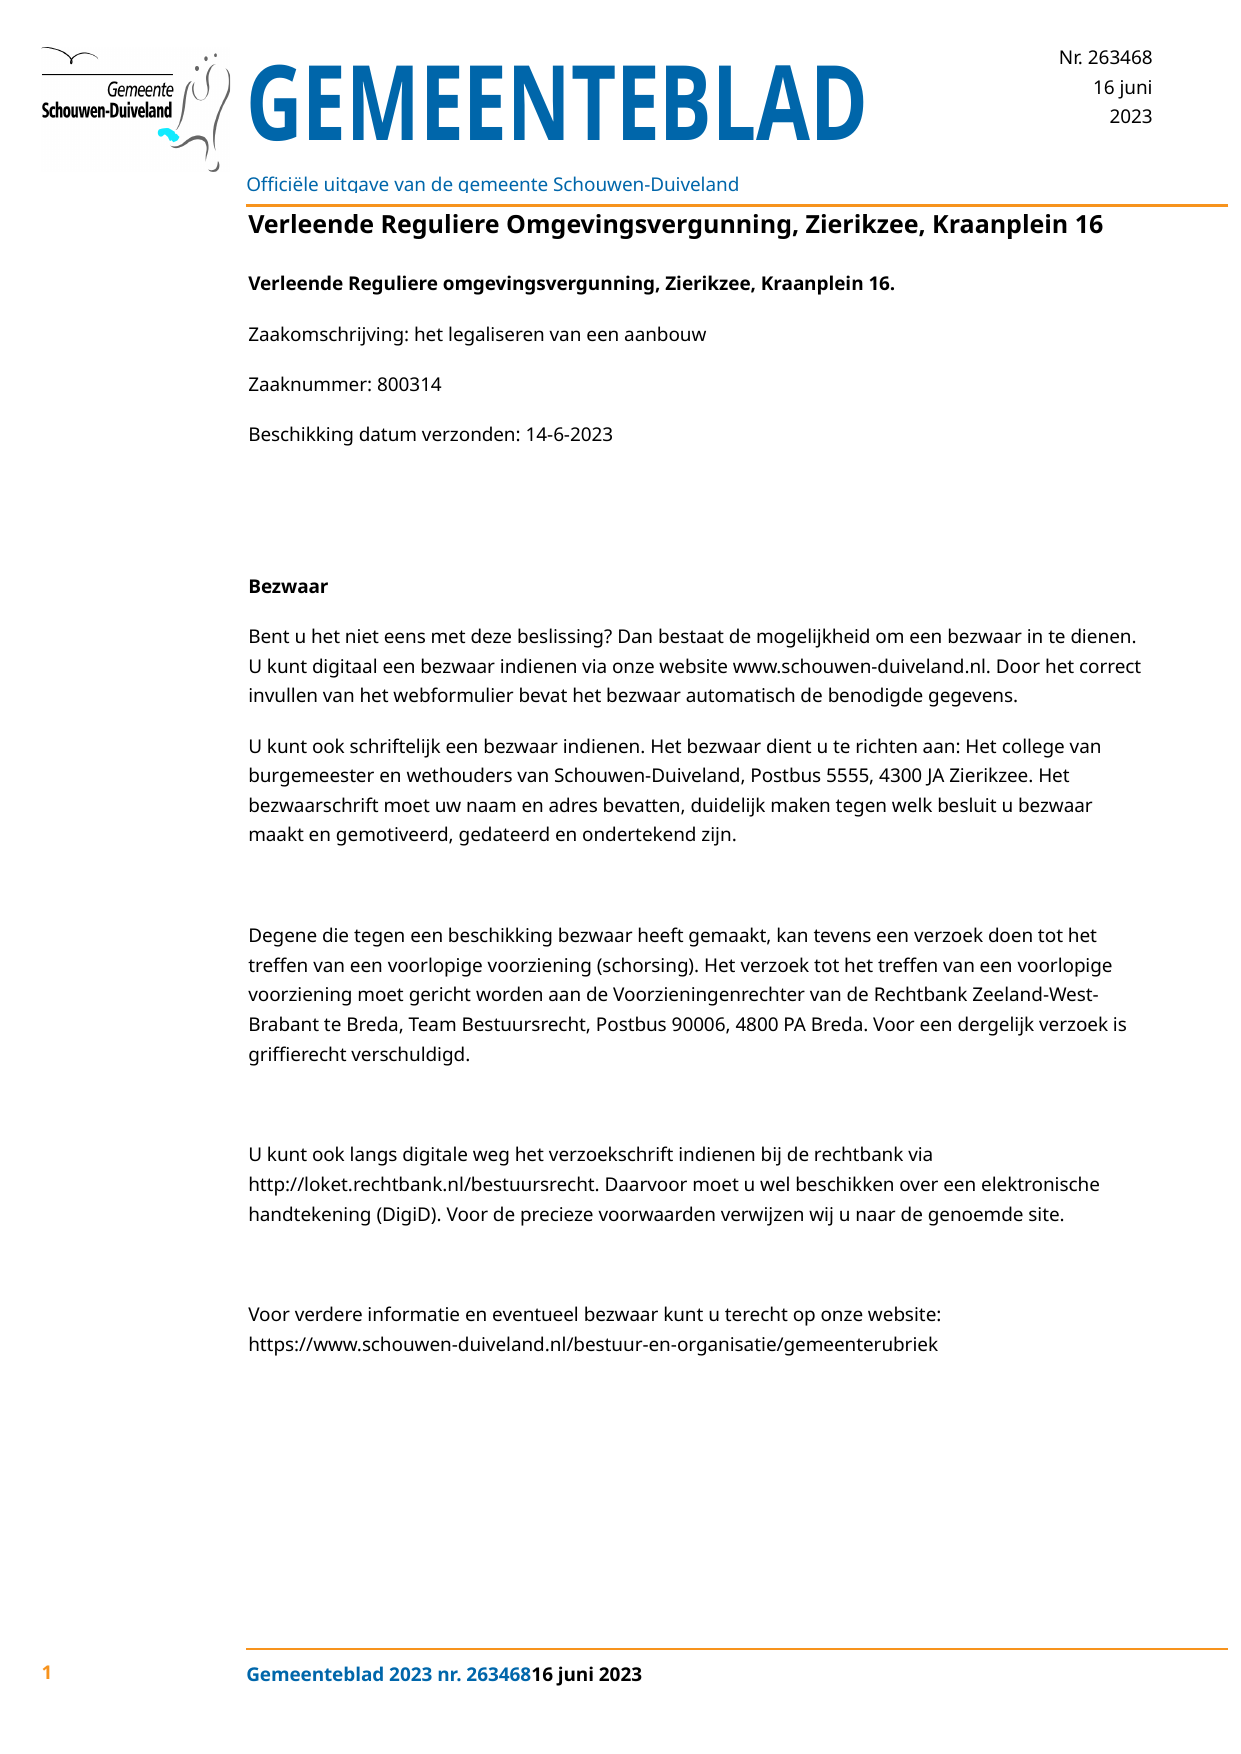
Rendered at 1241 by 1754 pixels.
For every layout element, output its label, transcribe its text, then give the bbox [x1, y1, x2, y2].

text Zaakomschrijving: het legaliseren van een aanbouw [248, 321, 1152, 346]
text Bent u het niet eens met deze beslissing? Dan bestaat de mogelijkheid om een bezwaar in te dienen. U kunt digitaal een bezwaar indienen via onze website www.schouwen-duiveland.nl. Door het correct invullen van het webformulier bevat het bezwaar automatisch de benodigde gegevens. [248, 623, 1152, 708]
text Verleende Reguliere omgevingsvergunning, Zierikzee, Kraanplein 16. [248, 270, 1152, 296]
text U kunt ook schriftelijk een bezwaar indienen. Het bezwaar dient u te richten aan: Het college van burgemeester en wethouders van Schouwen-Duiveland, Postbus 5555, 4300 JA Zierikzee. Het bezwaarschrift moet uw naam en adres bevatten, duidelijk maken tegen welk besluit u bezwaar maakt en gemotiveerd, gedateerd en ondertekend zijn. [248, 733, 1152, 847]
text Voor verdere informatie en eventueel bezwaar kunt u terecht op onze website: https://www.schouwen-duiveland.nl/bestuur-en-organisatie/gemeenterubriek [248, 1302, 1152, 1357]
text Degene die tegen een beschikking bezwaar heeft gemaakt, kan tevens een verzoek doen tot het treffen van een voorlopige voorziening (schorsing). Het verzoek tot het treffen van een voorlopige voorziening moet gericht worden aan de Voorzieningenrechter van de Rechtbank Zeeland-West-Brabant te Breda, Team Bestuursrecht, Postbus 90006, 4800 PA Breda. Voor een dergelijk verzoek is griffierecht verschuldigd. [248, 922, 1152, 1066]
picture [41, 47, 231, 172]
text Verleende Reguliere Omgevingsvergunning, Zierikzee, Kraanplein 16 [248, 207, 1152, 241]
text Beschikking datum verzonden: 14-6-2023 [248, 422, 1152, 447]
text U kunt ook langs digitale weg het verzoekschrift indienen bij de rechtbank via http://loket.rechtbank.nl/bestuursrecht. Daarvoor moet u wel beschikken over een elektronische handtekening (DigiD). Voor de precieze voorwaarden verwijzen wij u naar de genoemde site. [248, 1142, 1152, 1226]
text Bezwaar [248, 573, 1152, 598]
text Zaaknummer: 800314 [248, 371, 1152, 397]
